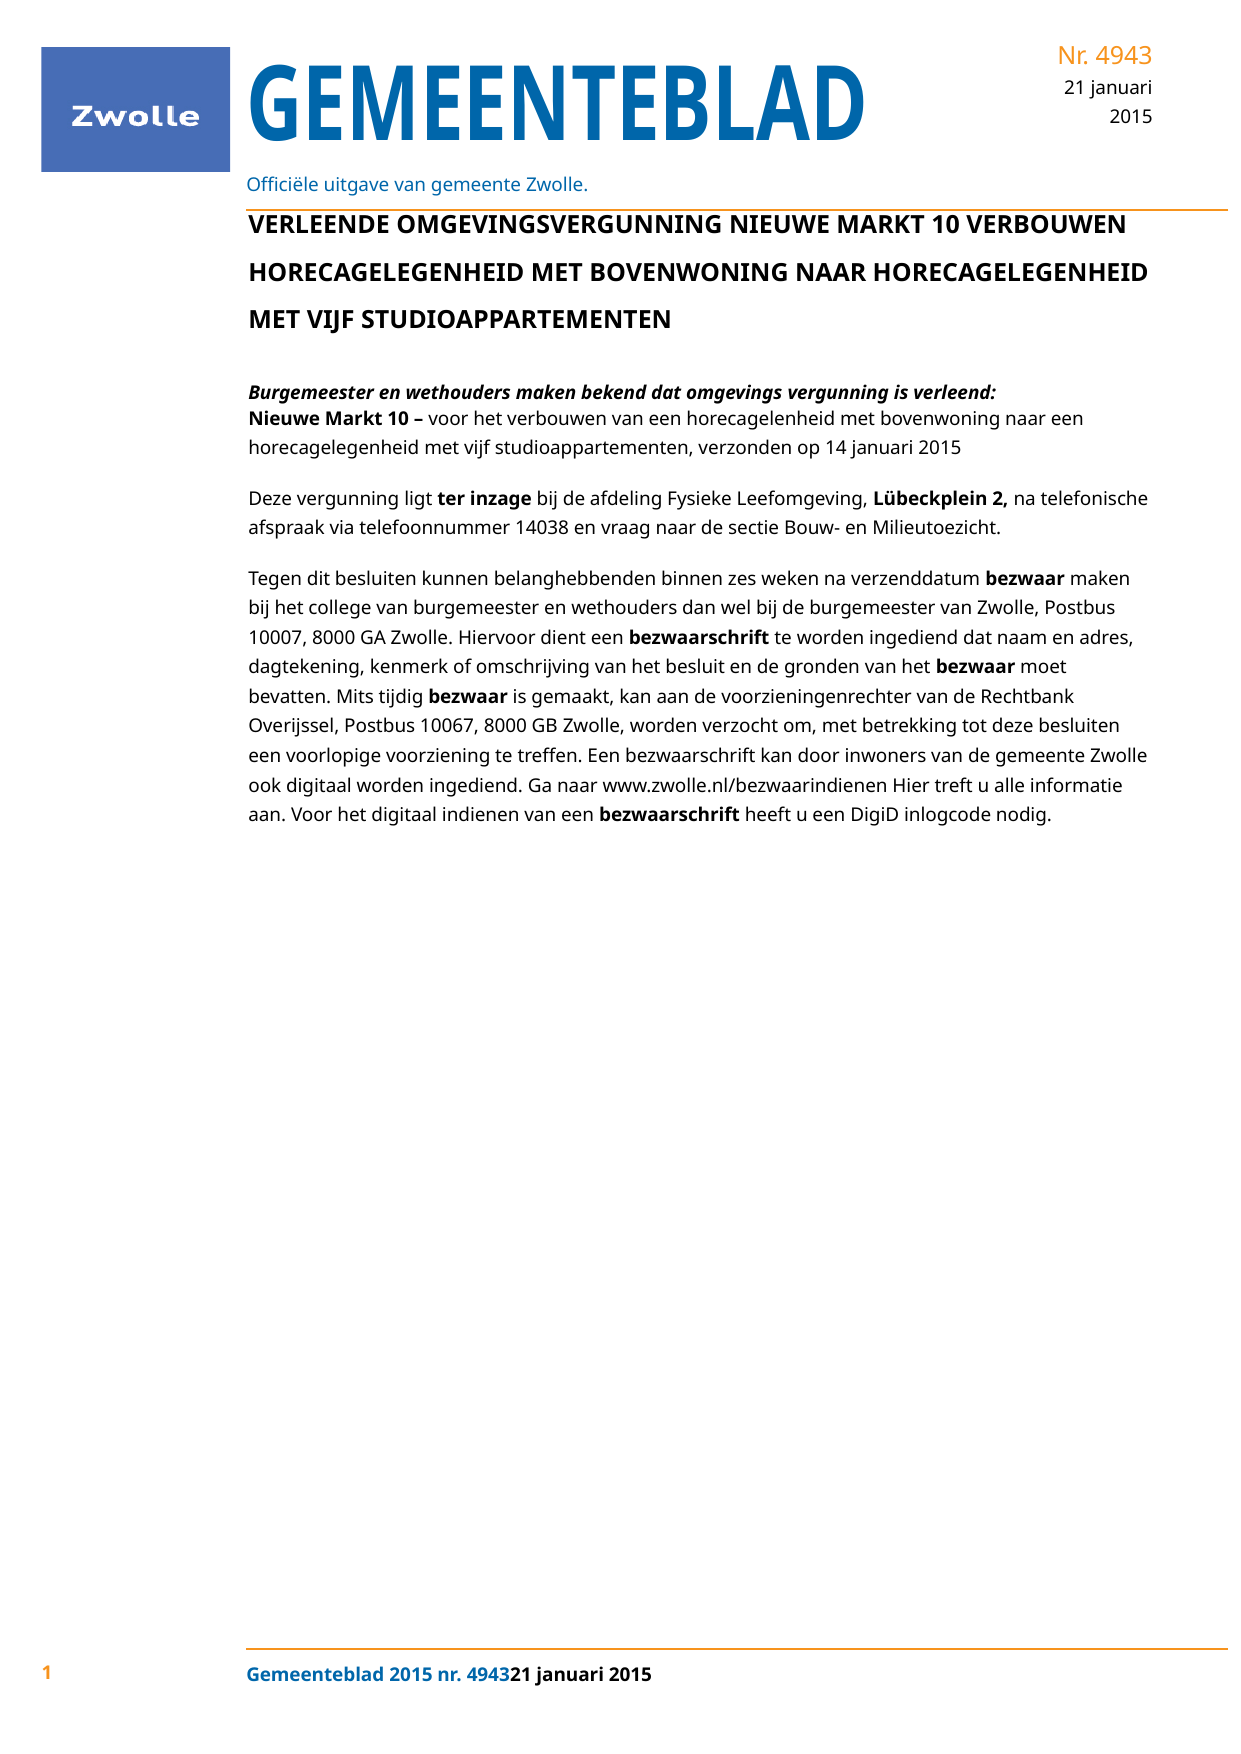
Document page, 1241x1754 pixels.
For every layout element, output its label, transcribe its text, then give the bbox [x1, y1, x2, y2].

picture [41, 47, 231, 172]
text Deze vergunning ligt ter inzage bij de afdeling Fysieke Leefomgeving, Lübeckplein 2, na telefonische afspraak via telefoonnummer 14038 en vraag naar de sectie Bouw- en Milieutoezicht. [248, 485, 1152, 540]
text VERLEENDE OMGEVINGSVERGUNNING NIEUWE MARKT 10 VERBOUWEN HORECAGELEGENHEID MET BOVENWONING NAAR HORECAGELEGENHEID MET VIJF STUDIOAPPARTEMENTEN [248, 211, 1152, 336]
text Nieuwe Markt 10 – voor het verbouwen van een horecagelenheid met bovenwoning naar een horecagelegenheid met vijf studioappartementen, verzonden op 14 januari 2015 [248, 405, 1152, 460]
text Tegen dit besluiten kunnen belanghebbenden binnen zes weken na verzenddatum bezwaar maken bij het college van burgemeester en wethouders dan wel bij de burgemeester van Zwolle, Postbus 10007, 8000 GA Zwolle. Hiervoor dient een bezwaarschrift te worden ingediend dat naam en adres, dagtekening, kenmerk of omschrijving van het besluit en de gronden van het bezwaar moet bevatten. Mits tijdig bezwaar is gemaakt, kan aan de voorzieningenrechter van de Rechtbank Overijssel, Postbus 10067, 8000 GB Zwolle, worden verzocht om, met betrekking tot deze besluiten een voorlopige voorziening te treffen. Een bezwaarschrift kan door inwoners van de gemeente Zwolle ook digitaal worden ingediend. Ga naar www.zwolle.nl/bezwaarindienen Hier treft u alle informatie aan. Voor het digitaal indienen van een bezwaarschrift heeft u een DigiD inlogcode nodig. [248, 565, 1152, 827]
text Burgemeester en wethouders maken bekend dat omgevings vergunning is verleend: [248, 379, 1152, 405]
